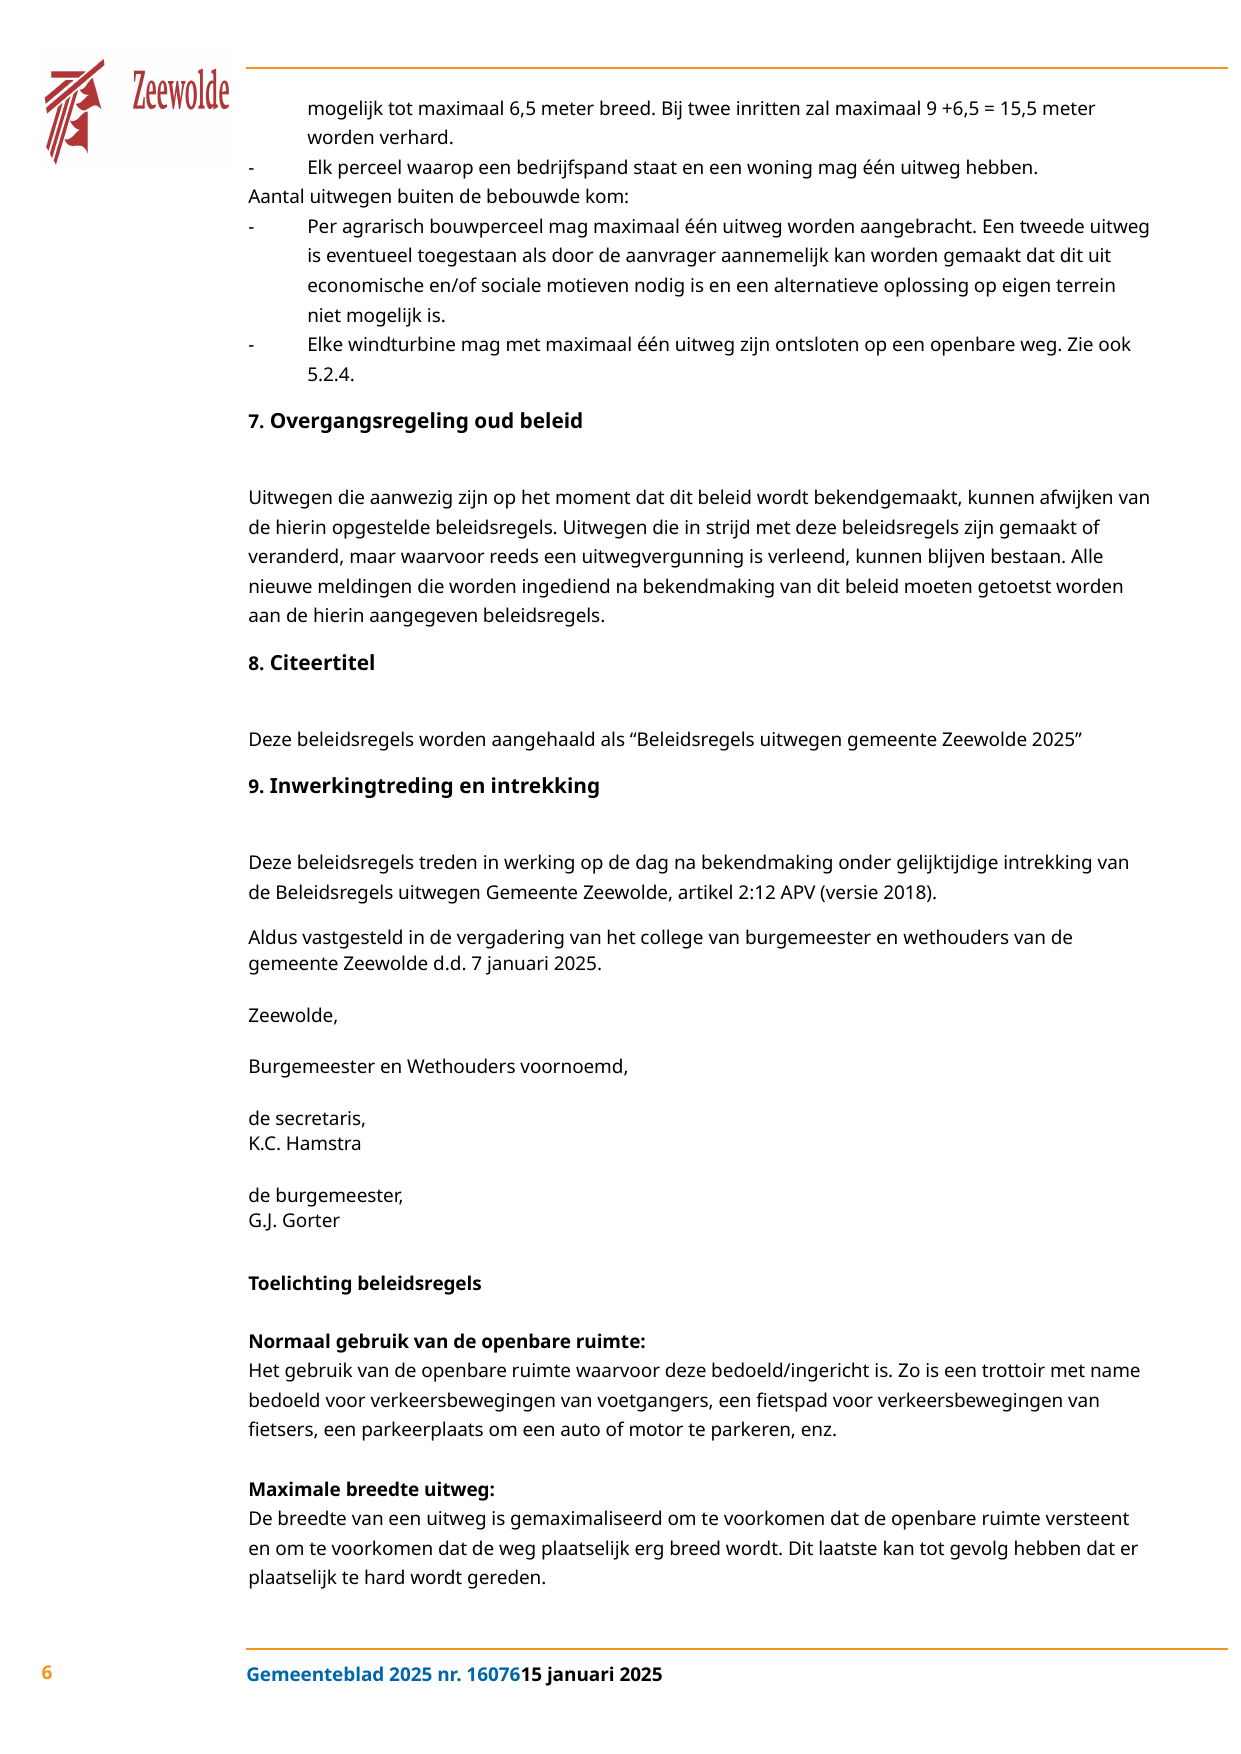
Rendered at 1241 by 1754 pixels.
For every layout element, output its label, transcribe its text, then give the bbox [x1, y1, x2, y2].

text Burgemeester en Wethouders voornoemd, [248, 1053, 1152, 1079]
text de secretaris, [248, 1105, 1152, 1130]
list Elke windturbine mag met maximaal één uitweg zijn ontsloten op een openbare weg. Zie ook 5.2.4. [248, 331, 1152, 387]
list mogelijk tot maximaal 6,5 meter breed. Bij twee inritten zal maximaal 9 +6,5 = 15,5 meter worden verhard. [248, 95, 1152, 150]
list Elk perceel waarop een bedrijfspand staat en een woning mag één uitweg hebben. [248, 154, 1152, 180]
text G.J. Gorter [248, 1208, 1152, 1233]
text Aantal uitwegen buiten de bebouwde kom: [248, 183, 1152, 209]
text Het gebruik van de openbare ruimte waarvoor deze bedoeld/ingericht is. Zo is een trottoir met name bedoeld voor verkeersbewegingen van voetgangers, een fietspad voor verkeersbewegingen van fietsers, een parkeerplaats om een auto of motor te parkeren, enz. [248, 1357, 1152, 1442]
text Aldus vastgesteld in de vergadering van het college van burgemeester en wethouders van de gemeente Zeewolde d.d. 7 januari 2025. [248, 924, 1152, 976]
text De breedte van een uitweg is gemaximaliseerd om te voorkomen dat de openbare ruimte versteent en om te voorkomen dat de weg plaatselijk erg breed wordt. Dit laatste kan tot gevolg hebben dat er plaatselijk te hard wordt gereden. [248, 1505, 1152, 1590]
text Uitwegen die aanwezig zijn op het moment dat dit beleid wordt bekendgemaakt, kunnen afwijken van de hierin opgestelde beleidsregels. Uitwegen die in strijd met deze beleidsregels zijn gemaakt of veranderd, maar waarvoor reeds een uitwegvergunning is verleend, kunnen blijven bestaan. Alle nieuwe meldingen die worden ingediend na bekendmaking van dit beleid moeten getoetst worden aan de hierin aangegeven beleidsregels. [248, 484, 1152, 628]
text de burgemeester, [248, 1182, 1152, 1208]
text 9. Inwerkingtreding en intrekking [248, 772, 1152, 800]
text 7. Overgangsregeling oud beleid [248, 407, 1152, 435]
text K.C. Hamstra [248, 1130, 1152, 1156]
text Zeewolde, [248, 1002, 1152, 1027]
text Deze beleidsregels worden aangehaald als “Beleidsregels uitwegen gemeente Zeewolde 2025” [248, 726, 1152, 752]
list Per agrarisch bouwperceel mag maximaal één uitweg worden aangebracht. Een tweede uitweg is eventueel toegestaan als door de aanvrager aannemelijk kan worden gemaakt dat dit uit economische en/of sociale motieven nodig is en een alternatieve oplossing op eigen terrein niet mogelijk is. [248, 213, 1152, 328]
text Normaal gebruik van de openbare ruimte: [248, 1328, 1152, 1354]
text Toelichting beleidsregels [248, 1259, 1152, 1299]
text 8. Citeertitel [248, 648, 1152, 677]
text Maximale breedte uitweg: [248, 1476, 1152, 1502]
text Deze beleidsregels treden in werking op de dag na bekendmaking onder gelijktijdige intrekking van de Beleidsregels uitwegen Gemeente Zeewolde, artikel 2:12 APV (versie 2018). [248, 849, 1152, 905]
picture [41, 47, 231, 172]
